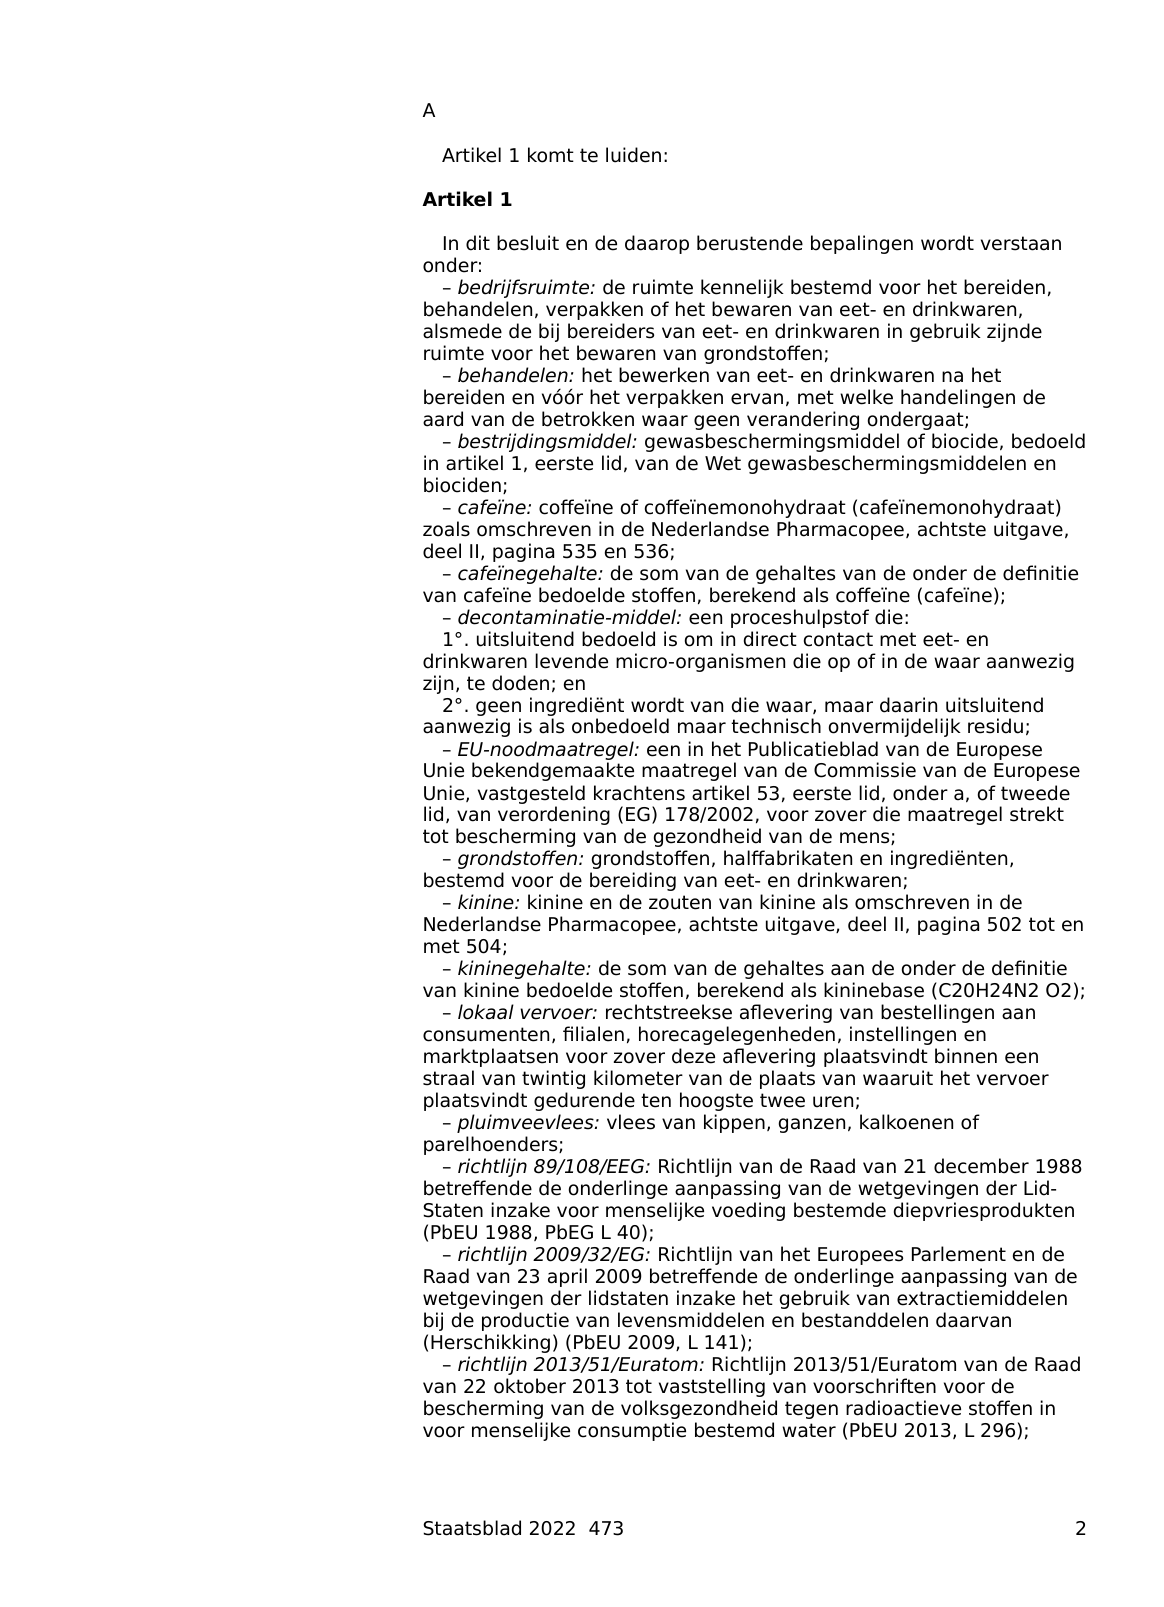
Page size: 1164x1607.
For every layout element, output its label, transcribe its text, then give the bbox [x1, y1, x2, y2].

text – cafeïnegehalte: de som van de gehaltes van de onder de definitie van cafeïne bedoelde stoffen, berekend als coffeïne (cafeïne); [422, 563, 1087, 607]
text – lokaal vervoer: rechtstreekse aflevering van bestellingen aan consumenten, filialen, horecagelegenheden, instellingen en marktplaatsen voor zover deze aflevering plaatsvindt binnen een straal van twintig kilometer van de plaats van waaruit het vervoer plaatsvindt gedurende ten hoogste twee uren; [422, 1002, 1087, 1112]
text A [422, 100, 1087, 122]
text – richtlijn 89/108/EEG: Richtlijn van de Raad van 21 december 1988 betreffende de onderlinge aanpassing van de wetgevingen der Lid-Staten inzake voor menselijke voeding bestemde diepvriesprodukten (PbEU 1988, PbEG L 40); [422, 1156, 1087, 1244]
text 1°. uitsluitend bedoeld is om in direct contact met eet- en drinkwaren levende micro-organismen die op of in de waar aanwezig zijn, te doden; en [422, 628, 1087, 694]
text In dit besluit en de daarop berustende bepalingen wordt verstaan onder: [422, 233, 1087, 277]
text – bestrijdingsmiddel: gewasbeschermingsmiddel of biocide, bedoeld in artikel 1, eerste lid, van de Wet gewasbeschermingsmiddelen en biociden; [422, 431, 1087, 497]
text – EU-noodmaatregel: een in het Publicatieblad van de Europese Unie bekendgemaakte maatregel van de Commissie van de Europese Unie, vastgesteld krachtens artikel 53, eerste lid, onder a, of tweede lid, van verordening (EG) 178/2002, voor zover die maatregel strekt tot bescherming van de gezondheid van de mens; [422, 738, 1087, 848]
text Artikel 1 komt te luiden: [422, 144, 1087, 167]
text – behandelen: het bewerken van eet- en drinkwaren na het bereiden en vóór het verpakken ervan, met welke handelingen de aard van de betrokken waar geen verandering ondergaat; [422, 365, 1087, 431]
text – cafeïne: coffeïne of coffeïnemonohydraat (cafeïnemonohydraat) zoals omschreven in de Nederlandse Pharmacopee, achtste uitgave, deel II, pagina 535 en 536; [422, 497, 1087, 563]
text – decontaminatie-middel: een proceshulpstof die: [422, 607, 1087, 628]
text – richtlijn 2009/32/EG: Richtlijn van het Europees Parlement en de Raad van 23 april 2009 betreffende de onderlinge aanpassing van de wetgevingen der lidstaten inzake het gebruik van extractiemiddelen bij de productie van levensmiddelen en bestanddelen daarvan (Herschikking) (PbEU 2009, L 141); [422, 1244, 1087, 1354]
text – kinine: kinine en de zouten van kinine als omschreven in de Nederlandse Pharmacopee, achtste uitgave, deel II, pagina 502 tot en met 504; [422, 892, 1087, 958]
text 2°. geen ingrediënt wordt van die waar, maar daarin uitsluitend aanwezig is als onbedoeld maar technisch onvermijdelijk residu; [422, 694, 1087, 738]
text – richtlijn 2013/51/Euratom: Richtlijn 2013/51/Euratom van de Raad van 22 oktober 2013 tot vaststelling van voorschriften voor de bescherming van de volksgezondheid tegen radioactieve stoffen in voor menselijke consumptie bestemd water (PbEU 2013, L 296); [422, 1354, 1087, 1442]
subtitle Artikel 1 [422, 189, 1087, 211]
text – kininegehalte: de som van de gehaltes aan de onder de definitie van kinine bedoelde stoffen, berekend als kininebase (C20H24N2 O2); [422, 958, 1087, 1002]
text – pluimveevlees: vlees van kippen, ganzen, kalkoenen of parelhoenders; [422, 1112, 1087, 1156]
text – bedrijfsruimte: de ruimte kennelijk bestemd voor het bereiden, behandelen, verpakken of het bewaren van eet- en drinkwaren, alsmede de bij bereiders van eet- en drinkwaren in gebruik zijnde ruimte voor het bewaren van grondstoffen; [422, 277, 1087, 365]
text – grondstoffen: grondstoffen, halffabrikaten en ingrediënten, bestemd voor de bereiding van eet- en drinkwaren; [422, 848, 1087, 892]
